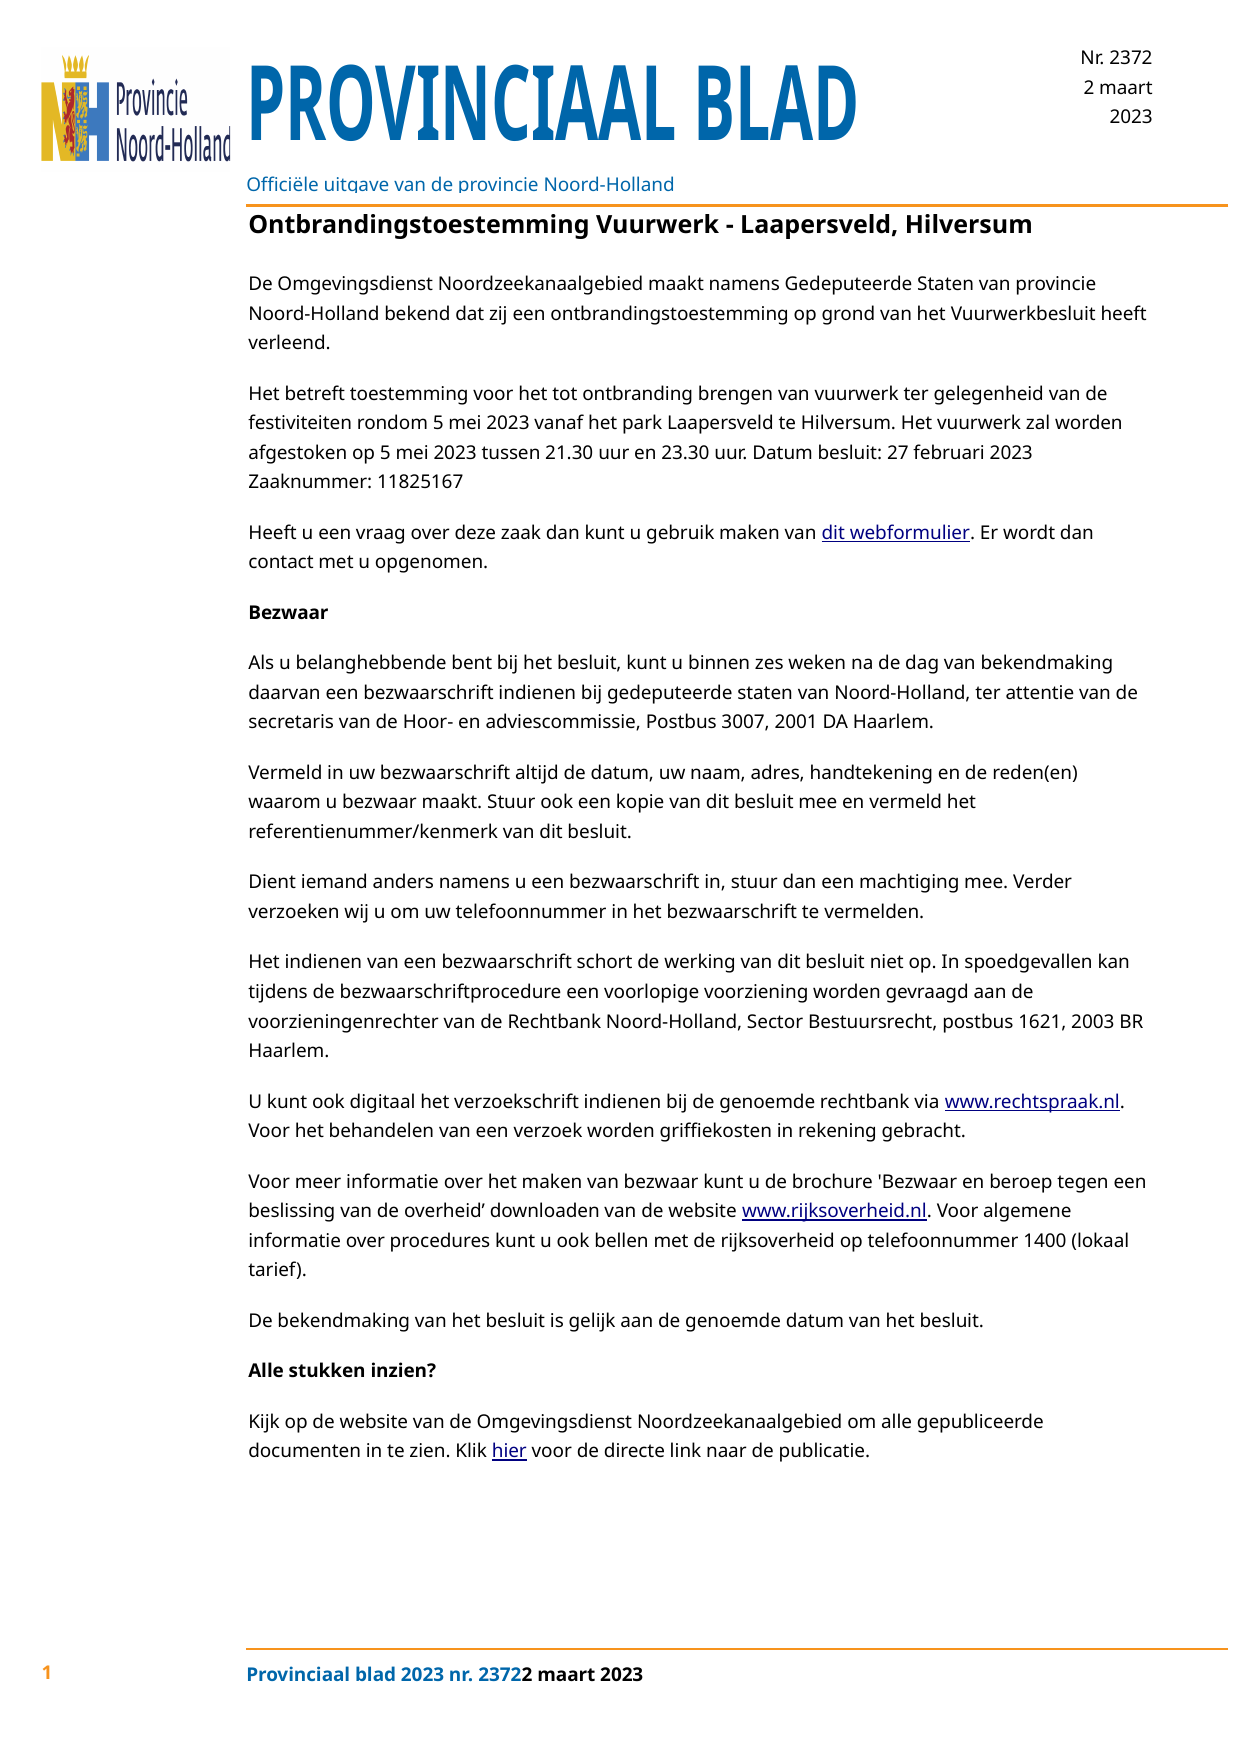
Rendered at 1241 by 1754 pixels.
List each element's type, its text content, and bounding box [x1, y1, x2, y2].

text U kunt ook digitaal het verzoekschrift indienen bij de genoemde rechtbank via www.rechtspraak.nl. Voor het behandelen van een verzoek worden griffiekosten in rekening gebracht. [248, 1088, 1152, 1143]
text Het indienen van een bezwaarschrift schort de werking van dit besluit niet op. In spoedgevallen kan tijdens de bezwaarschriftprocedure een voorlopige voorziening worden gevraagd aan de voorzieningenrechter van de Rechtbank Noord-Holland, Sector Bestuursrecht, postbus 1621, 2003 BR Haarlem. [248, 949, 1152, 1063]
text De Omgevingsdienst Noordzeekanaalgebied maakt namens Gedeputeerde Staten van provincie Noord-Holland bekend dat zij een ontbrandingstoestemming op grond van het Vuurwerkbesluit heeft verleend. [248, 270, 1152, 355]
text Vermeld in uw bezwaarschrift altijd de datum, uw naam, adres, handtekening en de reden(en) waarom u bezwaar maakt. Stuur ook een kopie van dit besluit mee en vermeld het referentienummer/kenmerk van dit besluit. [248, 759, 1152, 844]
text Alle stukken inzien? [248, 1357, 1152, 1383]
text Ontbrandingstoestemming Vuurwerk - Laapersveld, Hilversum [248, 207, 1152, 241]
text De bekendmaking van het besluit is gelijk aan de genoemde datum van het besluit. [248, 1307, 1152, 1333]
text Als u belanghebbende bent bij het besluit, kunt u binnen zes weken na de dag van bekendmaking daarvan een bezwaarschrift indienen bij gedeputeerde staten van Noord-Holland, ter attentie van de secretaris van de Hoor- en adviescommissie, Postbus 3007, 2001 DA Haarlem. [248, 649, 1152, 734]
text Het betreft toestemming voor het tot ontbranding brengen van vuurwerk ter gelegenheid van de festiviteiten rondom 5 mei 2023 vanaf het park Laapersveld te Hilversum. Het vuurwerk zal worden afgestoken op 5 mei 2023 tussen 21.30 uur en 23.30 uur. Datum besluit: 27 februari 2023 Zaaknummer: 11825167 [248, 380, 1152, 494]
picture [41, 47, 231, 172]
text Kijk op de website van de Omgevingsdienst Noordzeekanaalgebied om alle gepubliceerde documenten in te zien. Klik hier voor de directe link naar de publicatie. [248, 1408, 1152, 1463]
text Bezwaar [248, 599, 1152, 625]
text Voor meer informatie over het maken van bezwaar kunt u de brochure 'Bezwaar en beroep tegen een beslissing van de overheid’ downloaden van de website www.rijksoverheid.nl. Voor algemene informatie over procedures kunt u ook bellen met de rijksoverheid op telefoonnummer 1400 (lokaal tarief). [248, 1168, 1152, 1282]
text Heeft u een vraag over deze zaak dan kunt u gebruik maken van dit webformulier. Er wordt dan contact met u opgenomen. [248, 519, 1152, 574]
text Dient iemand anders namens u een bezwaarschrift in, stuur dan een machtiging mee. Verder verzoeken wij u om uw telefoonnummer in het bezwaarschrift te vermelden. [248, 869, 1152, 924]
